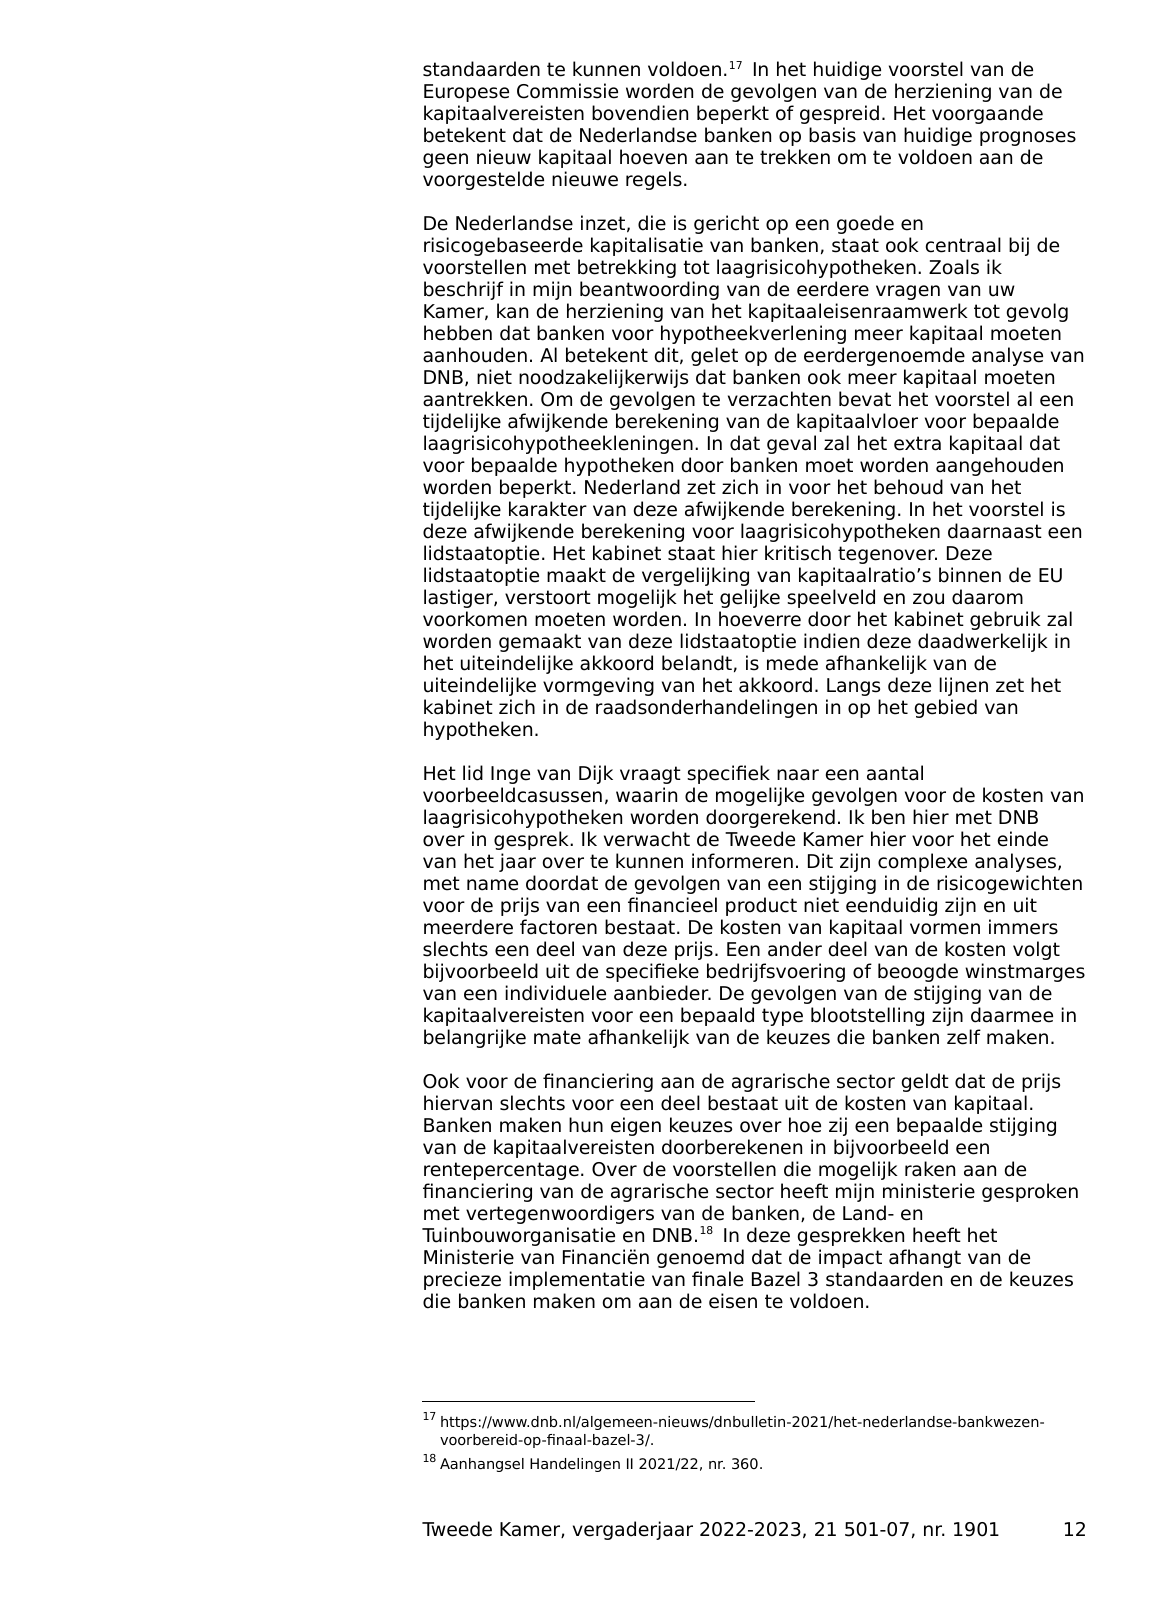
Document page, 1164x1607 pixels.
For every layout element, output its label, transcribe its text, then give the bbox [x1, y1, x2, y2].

text Het lid Inge van Dijk vraagt specifiek naar een aantal voorbeeldcasussen, waarin de mogelijke gevolgen voor de kosten van laagrisicohypotheken worden doorgerekend. Ik ben hier met DNB over in gesprek. Ik verwacht de Tweede Kamer hier voor het einde van het jaar over te kunnen informeren. Dit zijn complexe analyses, met name doordat de gevolgen van een stijging in de risicogewichten voor de prijs van een financieel product niet eenduidig zijn en uit meerdere factoren bestaat. De kosten van kapitaal vormen immers slechts een deel van deze prijs. Een ander deel van de kosten volgt bijvoorbeeld uit de specifieke bedrijfsvoering of beoogde winstmarges van een individuele aanbieder. De gevolgen van de stijging van de kapitaalvereisten voor een bepaald type blootstelling zijn daarmee in belangrijke mate afhankelijk van de keuzes die banken zelf maken. [422, 763, 1087, 1048]
text https://www.dnb.nl/algemeen-nieuws/dnbulletin-2021/het-nederlandse-bankwezen-voorbereid-op-finaal-bazel-3/. [422, 1410, 1087, 1449]
text Ook voor de financiering aan de agrarische sector geldt dat de prijs hiervan slechts voor een deel bestaat uit de kosten van kapitaal. Banken maken hun eigen keuzes over hoe zij een bepaalde stijging van de kapitaalvereisten doorberekenen in bijvoorbeeld een rentepercentage. Over de voorstellen die mogelijk raken aan de financiering van de agrarische sector heeft mijn ministerie gesproken met vertegenwoordigers van de banken, de Land- en Tuinbouworganisatie en DNB. In deze gesprekken heeft het Ministerie van Financiën genoemd dat de impact afhangt van de precieze implementatie van finale Bazel 3 standaarden en de keuzes die banken maken om aan de eisen te voldoen. [422, 1071, 1087, 1312]
text De Nederlandse inzet, die is gericht op een goede en risicogebaseerde kapitalisatie van banken, staat ook centraal bij de voorstellen met betrekking tot laagrisicohypotheken. Zoals ik beschrijf in mijn beantwoording van de eerdere vragen van uw Kamer, kan de herziening van het kapitaaleisenraamwerk tot gevolg hebben dat banken voor hypotheekverlening meer kapitaal moeten aanhouden. Al betekent dit, gelet op de eerdergenoemde analyse van DNB, niet noodzakelijkerwijs dat banken ook meer kapitaal moeten aantrekken. Om de gevolgen te verzachten bevat het voorstel al een tijdelijke afwijkende berekening van de kapitaalvloer voor bepaalde laagrisicohypotheekleningen. In dat geval zal het extra kapitaal dat voor bepaalde hypotheken door banken moet worden aangehouden worden beperkt. Nederland zet zich in voor het behoud van het tijdelijke karakter van deze afwijkende berekening. In het voorstel is deze afwijkende berekening voor laagrisicohypotheken daarnaast een lidstaatoptie. Het kabinet staat hier kritisch tegenover. Deze lidstaatoptie maakt de vergelijking van kapitaalratio’s binnen de EU lastiger, verstoort mogelijk het gelijke speelveld en zou daarom voorkomen moeten worden. In hoeverre door het kabinet gebruik zal worden gemaakt van deze lidstaatoptie indien deze daadwerkelijk in het uiteindelijke akkoord belandt, is mede afhankelijk van de uiteindelijke vormgeving van het akkoord. Langs deze lijnen zet het kabinet zich in de raadsonderhandelingen in op het gebied van hypotheken. [422, 213, 1087, 741]
text standaarden te kunnen voldoen. In het huidige voorstel van de Europese Commissie worden de gevolgen van de herziening van de kapitaalvereisten bovendien beperkt of gespreid. Het voorgaande betekent dat de Nederlandse banken op basis van huidige prognoses geen nieuw kapitaal hoeven aan te trekken om te voldoen aan de voorgestelde nieuwe regels. [422, 59, 1087, 191]
text Aanhangsel Handelingen II 2021/22, nr. 360. [422, 1452, 1087, 1474]
